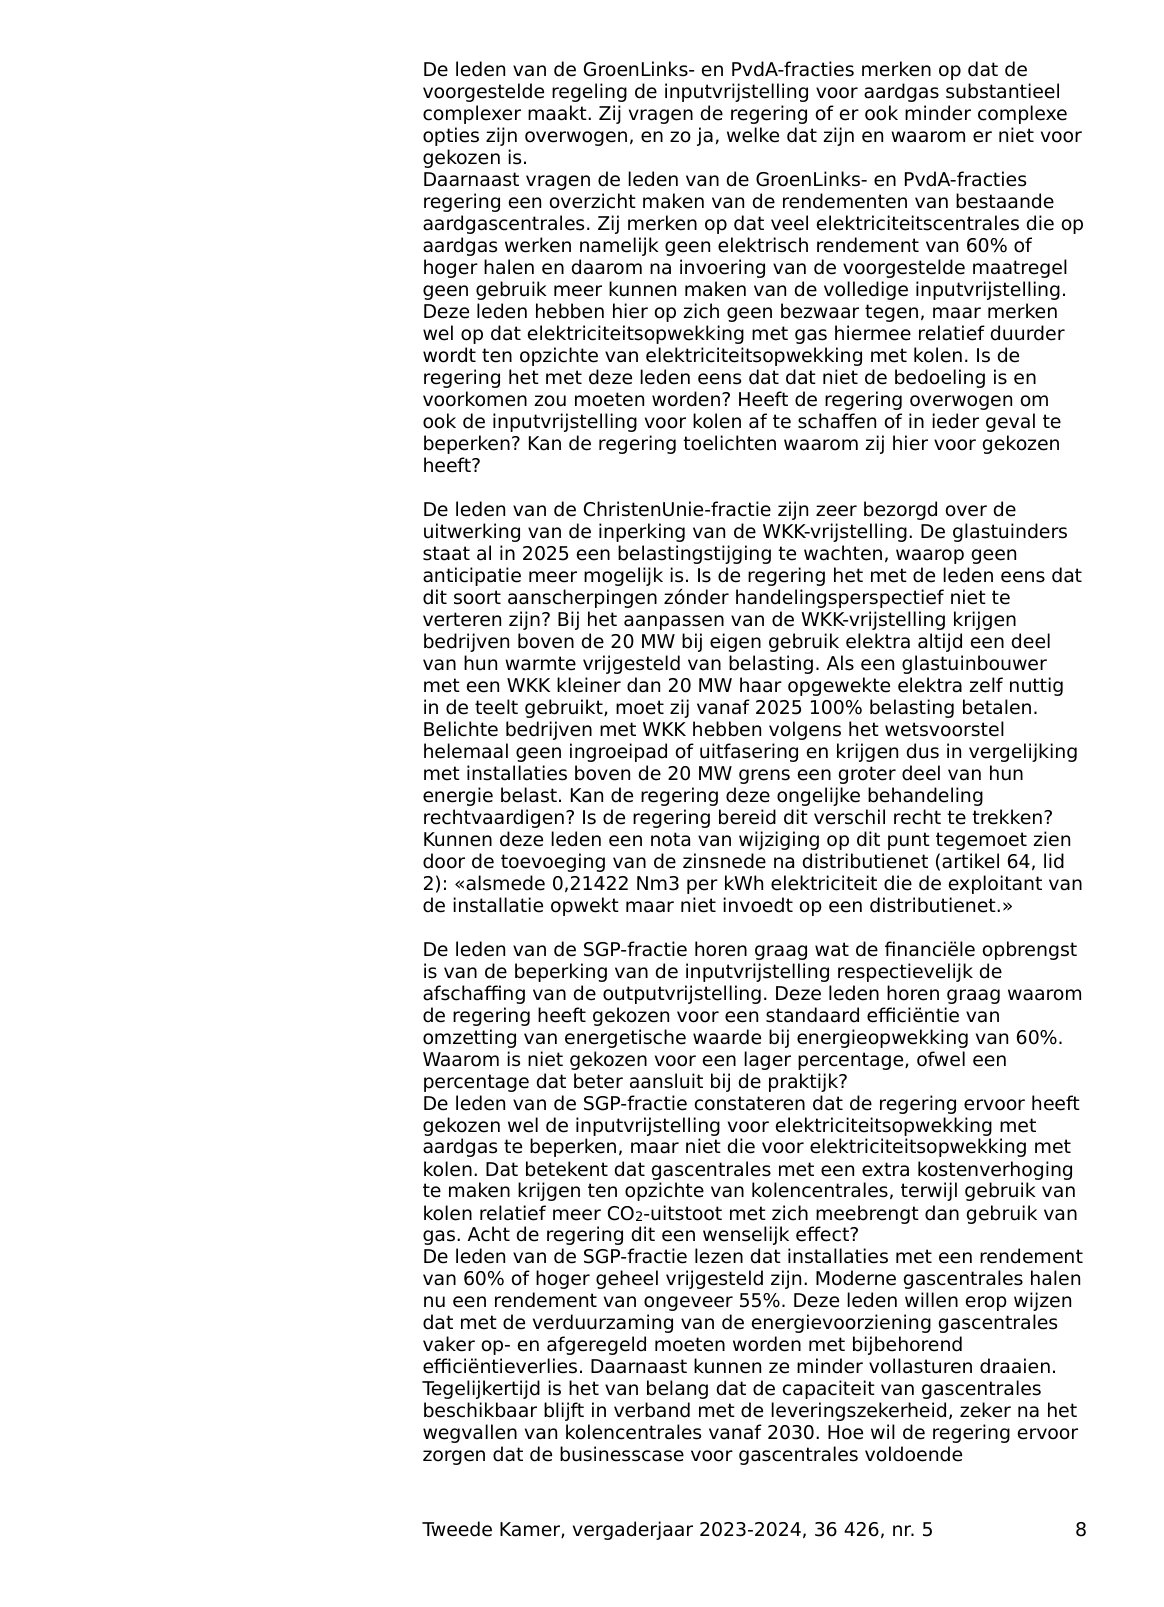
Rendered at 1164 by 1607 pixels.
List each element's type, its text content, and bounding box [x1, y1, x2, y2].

text De leden van de GroenLinks- en PvdA-fracties merken op dat de voorgestelde regeling de inputvrijstelling voor aardgas substantieel complexer maakt. Zij vragen de regering of er ook minder complexe opties zijn overwogen, en zo ja, welke dat zijn en waarom er niet voor gekozen is. [422, 59, 1087, 169]
text De leden van de SGP-fractie constateren dat de regering ervoor heeft gekozen wel de inputvrijstelling voor elektriciteitsopwekking met aardgas te beperken, maar niet die voor elektriciteitsopwekking met kolen. Dat betekent dat gascentrales met een extra kostenverhoging te maken krijgen ten opzichte van kolencentrales, terwijl gebruik van kolen relatief meer CO2-uitstoot met zich meebrengt dan gebruik van gas. Acht de regering dit een wenselijk effect? [422, 1092, 1087, 1246]
text De leden van de SGP-fractie lezen dat installaties met een rendement van 60% of hoger geheel vrijgesteld zijn. Moderne gascentrales halen nu een rendement van ongeveer 55%. Deze leden willen erop wijzen dat met de verduurzaming van de energievoorziening gascentrales vaker op- en afgeregeld moeten worden met bijbehorend efficiëntieverlies. Daarnaast kunnen ze minder vollasturen draaien. Tegelijkertijd is het van belang dat de capaciteit van gascentrales beschikbaar blijft in verband met de leveringszekerheid, zeker na het wegvallen van kolencentrales vanaf 2030. Hoe wil de regering ervoor zorgen dat de businesscase voor gascentrales voldoende [422, 1246, 1087, 1466]
text De leden van de SGP-fractie horen graag wat de financiële opbrengst is van de beperking van de inputvrijstelling respectievelijk de afschaffing van de outputvrijstelling. Deze leden horen graag waarom de regering heeft gekozen voor een standaard efficiëntie van omzetting van energetische waarde bij energieopwekking van 60%. Waarom is niet gekozen voor een lager percentage, ofwel een percentage dat beter aansluit bij de praktijk? [422, 939, 1087, 1092]
text De leden van de ChristenUnie-fractie zijn zeer bezorgd over de uitwerking van de inperking van de WKK-vrijstelling. De glastuinders staat al in 2025 een belastingstijging te wachten, waarop geen anticipatie meer mogelijk is. Is de regering het met de leden eens dat dit soort aanscherpingen zónder handelingsperspectief niet te verteren zijn? Bij het aanpassen van de WKK-vrijstelling krijgen bedrijven boven de 20 MW bij eigen gebruik elektra altijd een deel van hun warmte vrijgesteld van belasting. Als een glastuinbouwer met een WKK kleiner dan 20 MW haar opgewekte elektra zelf nuttig in de teelt gebruikt, moet zij vanaf 2025 100% belasting betalen. Belichte bedrijven met WKK hebben volgens het wetsvoorstel helemaal geen ingroeipad of uitfasering en krijgen dus in vergelijking met installaties boven de 20 MW grens een groter deel van hun energie belast. Kan de regering deze ongelijke behandeling rechtvaardigen? Is de regering bereid dit verschil recht te trekken? Kunnen deze leden een nota van wijziging op dit punt tegemoet zien door de toevoeging van de zinsnede na distributienet (artikel 64, lid 2): «alsmede 0,21422 Nm3 per kWh elektriciteit die de exploitant van de installatie opwekt maar niet invoedt op een distributienet.» [422, 499, 1087, 916]
text Daarnaast vragen de leden van de GroenLinks- en PvdA-fracties regering een overzicht maken van de rendementen van bestaande aardgascentrales. Zij merken op dat veel elektriciteitscentrales die op aardgas werken namelijk geen elektrisch rendement van 60% of hoger halen en daarom na invoering van de voorgestelde maatregel geen gebruik meer kunnen maken van de volledige inputvrijstelling. Deze leden hebben hier op zich geen bezwaar tegen, maar merken wel op dat elektriciteitsopwekking met gas hiermee relatief duurder wordt ten opzichte van elektriciteitsopwekking met kolen. Is de regering het met deze leden eens dat dat niet de bedoeling is en voorkomen zou moeten worden? Heeft de regering overwogen om ook de inputvrijstelling voor kolen af te schaffen of in ieder geval te beperken? Kan de regering toelichten waarom zij hier voor gekozen heeft? [422, 169, 1087, 477]
